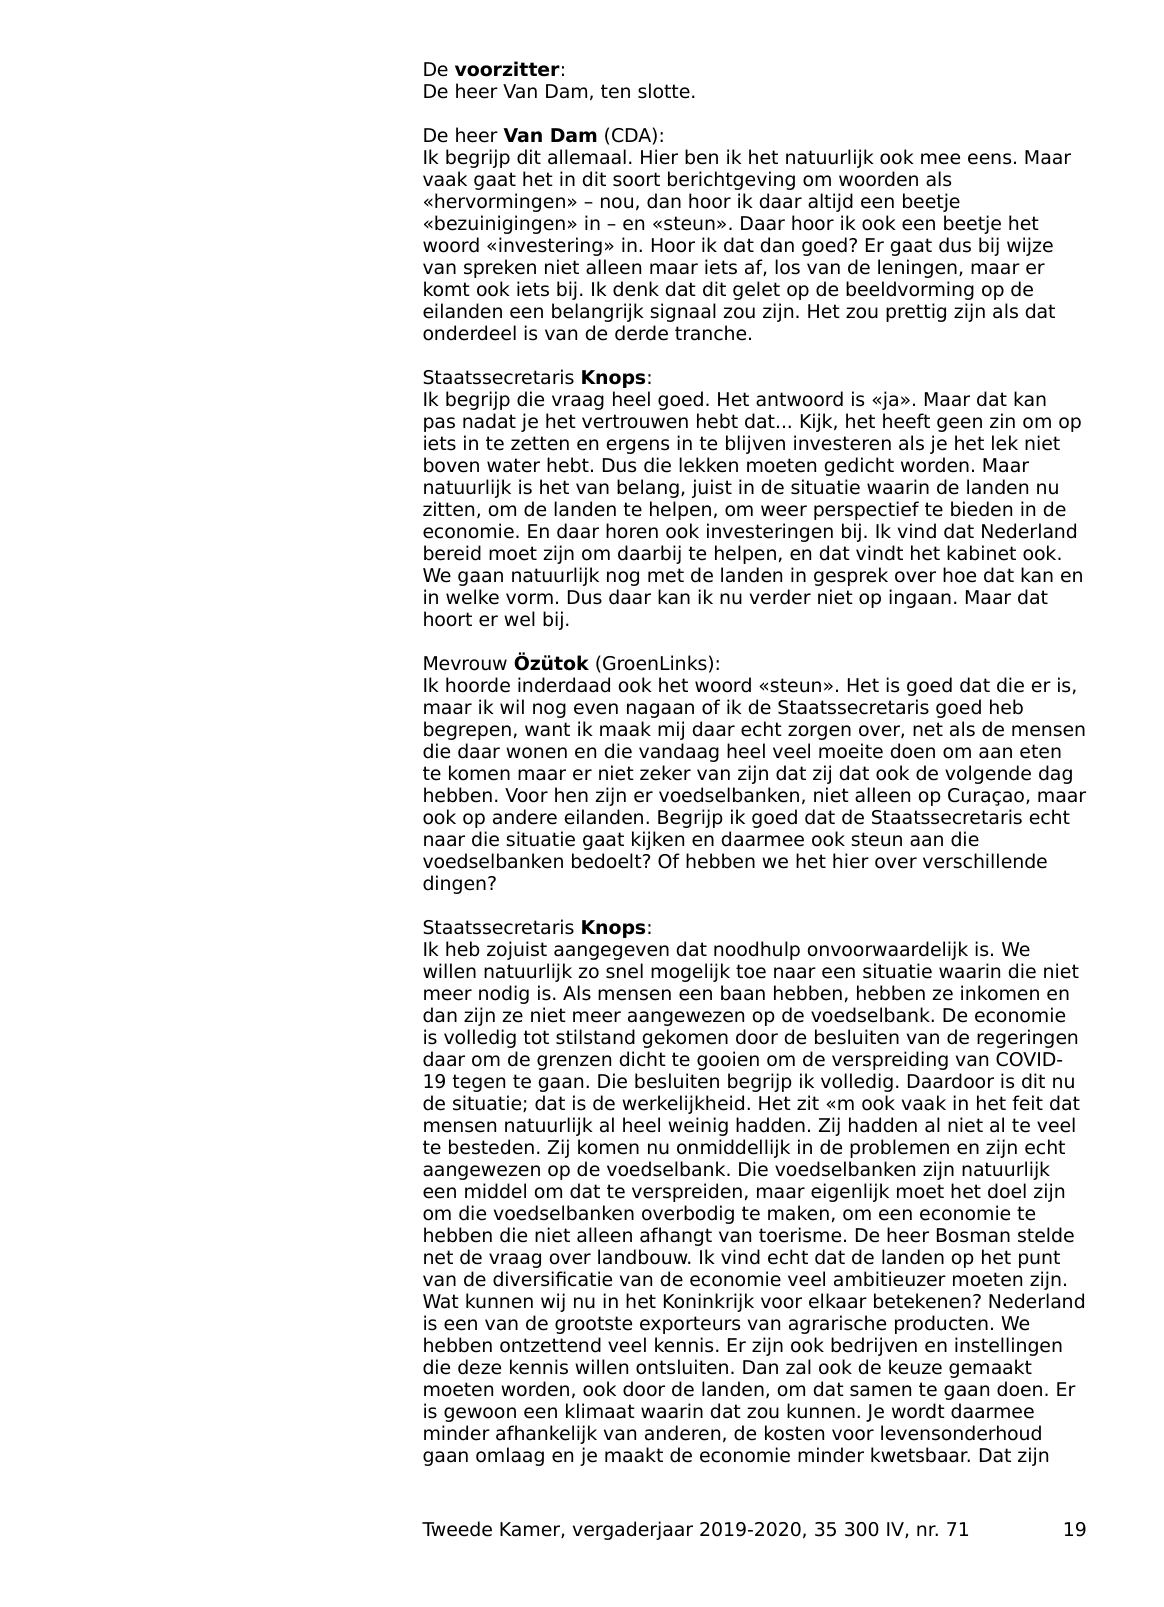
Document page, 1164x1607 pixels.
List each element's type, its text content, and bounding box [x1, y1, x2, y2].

text De heer Van Dam (CDA): [422, 125, 1087, 147]
text Ik heb zojuist aangegeven dat noodhulp onvoorwaardelijk is. We willen natuurlijk zo snel mogelijk toe naar een situatie waarin die niet meer nodig is. Als mensen een baan hebben, hebben ze inkomen en dan zijn ze niet meer aangewezen op de voedselbank. De economie is volledig tot stilstand gekomen door de besluiten van de regeringen daar om de grenzen dicht te gooien om de verspreiding van COVID-19 tegen te gaan. Die besluiten begrijp ik volledig. Daardoor is dit nu de situatie; dat is de werkelijkheid. Het zit «m ook vaak in het feit dat mensen natuurlijk al heel weinig hadden. Zij hadden al niet al te veel te besteden. Zij komen nu onmiddellijk in de problemen en zijn echt aangewezen op de voedselbank. Die voedselbanken zijn natuurlijk een middel om dat te verspreiden, maar eigenlijk moet het doel zijn om die voedselbanken overbodig te maken, om een economie te hebben die niet alleen afhangt van toerisme. De heer Bosman stelde net de vraag over landbouw. Ik vind echt dat de landen op het punt van de diversificatie van de economie veel ambitieuzer moeten zijn. Wat kunnen wij nu in het Koninkrijk voor elkaar betekenen? Nederland is een van de grootste exporteurs van agrarische producten. We hebben ontzettend veel kennis. Er zijn ook bedrijven en instellingen die deze kennis willen ontsluiten. Dan zal ook de keuze gemaakt moeten worden, ook door de landen, om dat samen te gaan doen. Er is gewoon een klimaat waarin dat zou kunnen. Je wordt daarmee minder afhankelijk van anderen, de kosten voor levensonderhoud gaan omlaag en je maakt de economie minder kwetsbaar. Dat zijn [422, 939, 1087, 1467]
text Mevrouw Özütok (GroenLinks): [422, 653, 1087, 675]
text Ik hoorde inderdaad ook het woord «steun». Het is goed dat die er is, maar ik wil nog even nagaan of ik de Staatssecretaris goed heb begrepen, want ik maak mij daar echt zorgen over, net als de mensen die daar wonen en die vandaag heel veel moeite doen om aan eten te komen maar er niet zeker van zijn dat zij dat ook de volgende dag hebben. Voor hen zijn er voedselbanken, niet alleen op Curaçao, maar ook op andere eilanden. Begrijp ik goed dat de Staatssecretaris echt naar die situatie gaat kijken en daarmee ook steun aan die voedselbanken bedoelt? Of hebben we het hier over verschillende dingen? [422, 675, 1087, 895]
text De voorzitter: [422, 59, 1087, 81]
text Ik begrijp dit allemaal. Hier ben ik het natuurlijk ook mee eens. Maar vaak gaat het in dit soort berichtgeving om woorden als «hervormingen» – nou, dan hoor ik daar altijd een beetje «bezuinigingen» in – en «steun». Daar hoor ik ook een beetje het woord «investering» in. Hoor ik dat dan goed? Er gaat dus bij wijze van spreken niet alleen maar iets af, los van de leningen, maar er komt ook iets bij. Ik denk dat dit gelet op de beeldvorming op de eilanden een belangrijk signaal zou zijn. Het zou prettig zijn als dat onderdeel is van de derde tranche. [422, 147, 1087, 345]
text Staatssecretaris Knops: [422, 367, 1087, 389]
text De heer Van Dam, ten slotte. [422, 81, 1087, 103]
text Ik begrijp die vraag heel goed. Het antwoord is «ja». Maar dat kan pas nadat je het vertrouwen hebt dat... Kijk, het heeft geen zin om op iets in te zetten en ergens in te blijven investeren als je het lek niet boven water hebt. Dus die lekken moeten gedicht worden. Maar natuurlijk is het van belang, juist in de situatie waarin de landen nu zitten, om de landen te helpen, om weer perspectief te bieden in de economie. En daar horen ook investeringen bij. Ik vind dat Nederland bereid moet zijn om daarbij te helpen, en dat vindt het kabinet ook. We gaan natuurlijk nog met de landen in gesprek over hoe dat kan en in welke vorm. Dus daar kan ik nu verder niet op ingaan. Maar dat hoort er wel bij. [422, 389, 1087, 631]
text Staatssecretaris Knops: [422, 917, 1087, 939]
